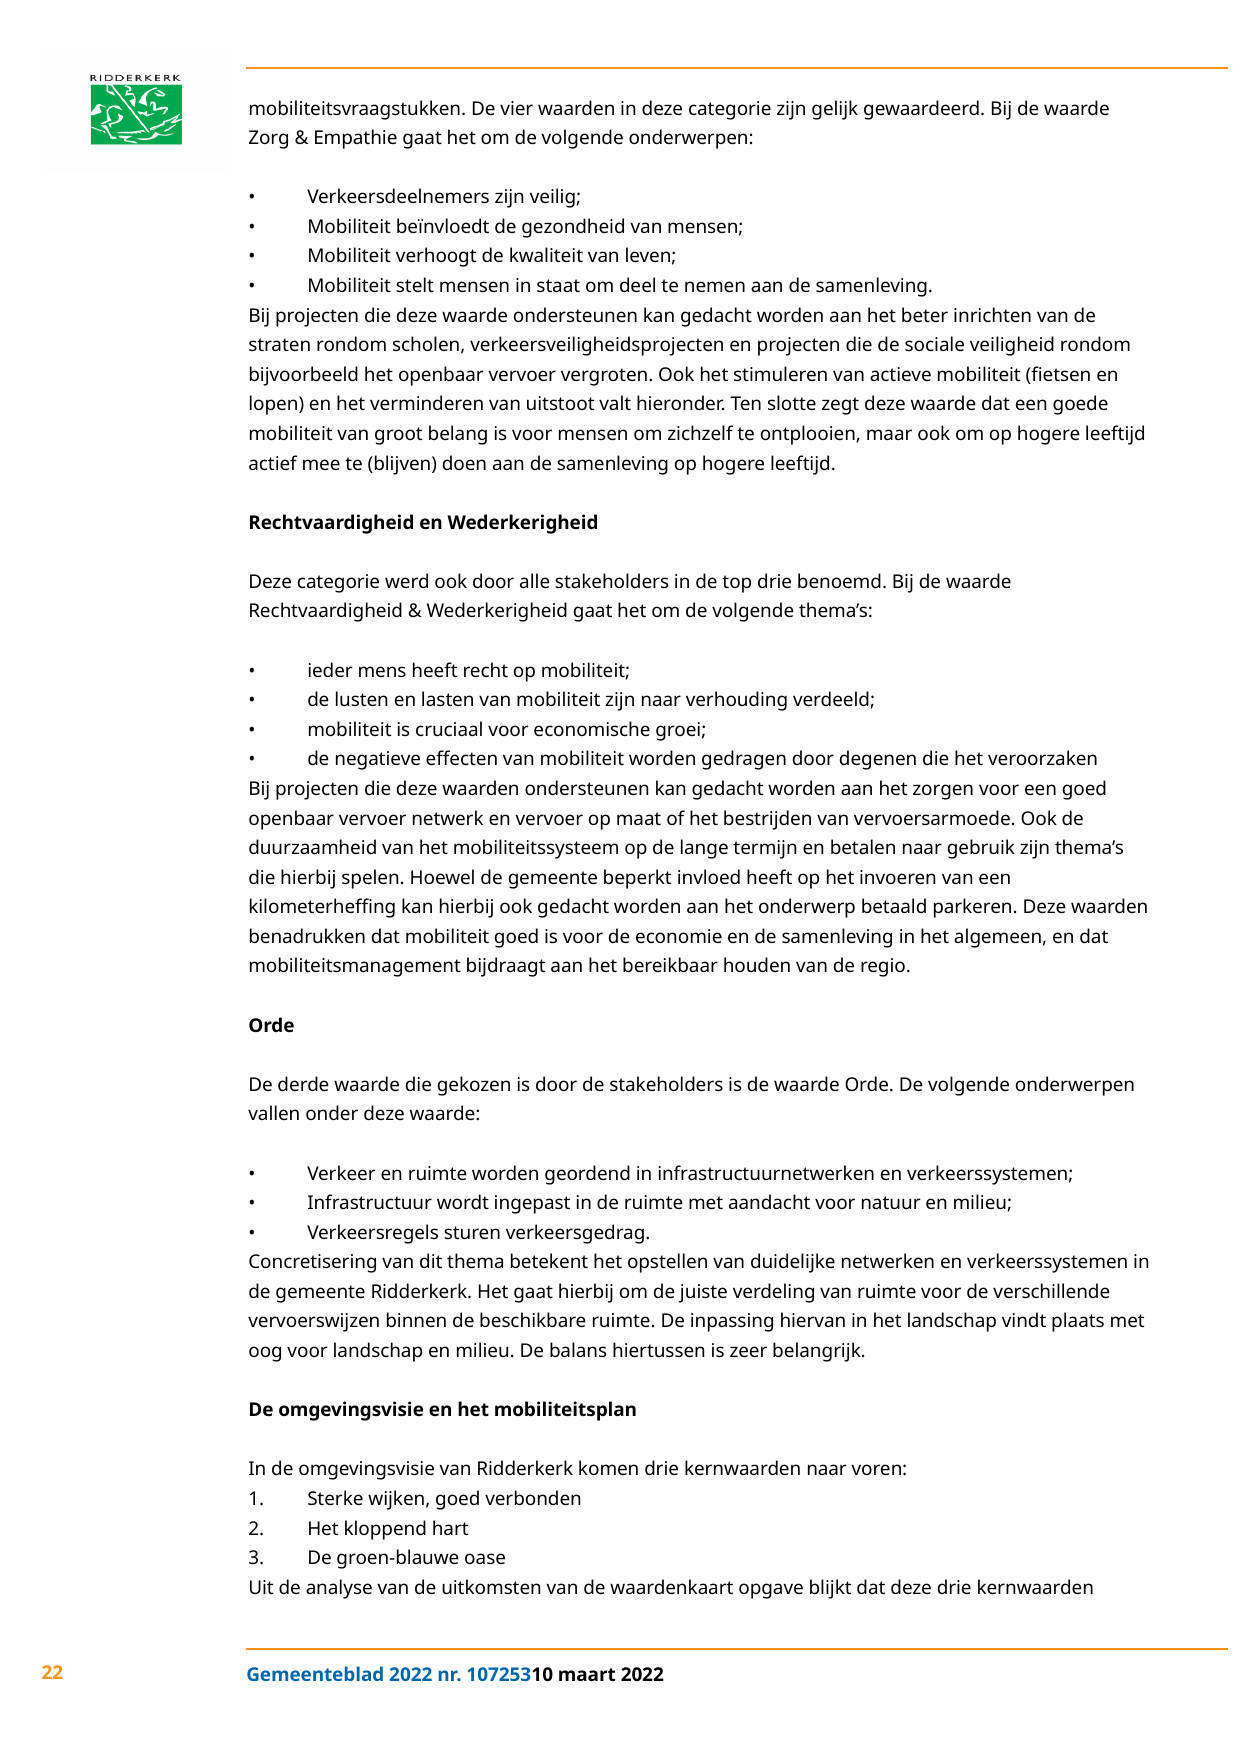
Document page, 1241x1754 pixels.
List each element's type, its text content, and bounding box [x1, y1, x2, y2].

text De omgevingsvisie en het mobiliteitsplan [248, 1396, 1152, 1422]
text Uit de analyse van de uitkomsten van de waardenkaart opgave blijkt dat deze drie kernwaarden [248, 1574, 1152, 1600]
list Infrastructuur wordt ingepast in de ruimte met aandacht voor natuur en milieu; [248, 1189, 1152, 1215]
text mobiliteitsvraagstukken. De vier waarden in deze categorie zijn gelijk gewaardeerd. Bij de waarde Zorg & Empathie gaat het om de volgende onderwerpen: [248, 95, 1152, 150]
text Orde [248, 1012, 1152, 1038]
list De groen-blauwe oase [248, 1544, 1152, 1570]
list Verkeersregels sturen verkeersgedrag. [248, 1219, 1152, 1245]
picture [41, 47, 231, 172]
text Deze categorie werd ook door alle stakeholders in de top drie benoemd. Bij de waarde Rechtvaardigheid & Wederkerigheid gaat het om de volgende thema’s: [248, 568, 1152, 623]
text Bij projecten die deze waarden ondersteunen kan gedacht worden aan het zorgen voor een goed openbaar vervoer netwerk en vervoer op maat of het bestrijden van vervoersarmoede. Ook de duurzaamheid van het mobiliteitssysteem op de lange termijn en betalen naar gebruik zijn thema’s die hierbij spelen. Hoewel de gemeente beperkt invloed heeft op het invoeren van een kilometerheffing kan hierbij ook gedacht worden aan het onderwerp betaald parkeren. Deze waarden benadrukken dat mobiliteit goed is voor de economie en de samenleving in het algemeen, en dat mobiliteitsmanagement bijdraagt aan het bereikbaar houden van de regio. [248, 775, 1152, 978]
list Het kloppend hart [248, 1515, 1152, 1541]
list Sterke wijken, goed verbonden [248, 1485, 1152, 1511]
text Bij projecten die deze waarde ondersteunen kan gedacht worden aan het beter inrichten van de straten rondom scholen, verkeersveiligheidsprojecten en projecten die de sociale veiligheid rondom bijvoorbeeld het openbaar vervoer vergroten. Ook het stimuleren van actieve mobiliteit (fietsen en lopen) en het verminderen van uitstoot valt hieronder. Ten slotte zegt deze waarde dat een goede mobiliteit van groot belang is voor mensen om zichzelf te ontplooien, maar ook om op hogere leeftijd actief mee te (blijven) doen aan de samenleving op hogere leeftijd. [248, 302, 1152, 476]
text In de omgevingsvisie van Ridderkerk komen drie kernwaarden naar voren: [248, 1456, 1152, 1481]
list mobiliteit is cruciaal voor economische groei; [248, 716, 1152, 742]
text De derde waarde die gekozen is door de stakeholders is de waarde Orde. De volgende onderwerpen vallen onder deze waarde: [248, 1071, 1152, 1126]
list de negatieve effecten van mobiliteit worden gedragen door degenen die het veroorzaken [248, 746, 1152, 771]
list Verkeer en ruimte worden geordend in infrastructuurnetwerken en verkeerssystemen; [248, 1160, 1152, 1186]
list Mobiliteit beïnvloedt de gezondheid van mensen; [248, 213, 1152, 239]
list de lusten en lasten van mobiliteit zijn naar verhouding verdeeld; [248, 686, 1152, 712]
list Verkeersdeelnemers zijn veilig; [248, 183, 1152, 209]
text Concretisering van dit thema betekent het opstellen van duidelijke netwerken en verkeerssystemen in de gemeente Ridderkerk. Het gaat hierbij om de juiste verdeling van ruimte voor de verschillende vervoerswijzen binnen de beschikbare ruimte. De inpassing hiervan in het landschap vindt plaats met oog voor landschap en milieu. De balans hiertussen is zeer belangrijk. [248, 1248, 1152, 1363]
text Rechtvaardigheid en Wederkerigheid [248, 509, 1152, 535]
list Mobiliteit verhoogt de kwaliteit van leven; [248, 243, 1152, 268]
list ieder mens heeft recht op mobiliteit; [248, 657, 1152, 683]
list Mobiliteit stelt mensen in staat om deel te nemen aan de samenleving. [248, 272, 1152, 298]
